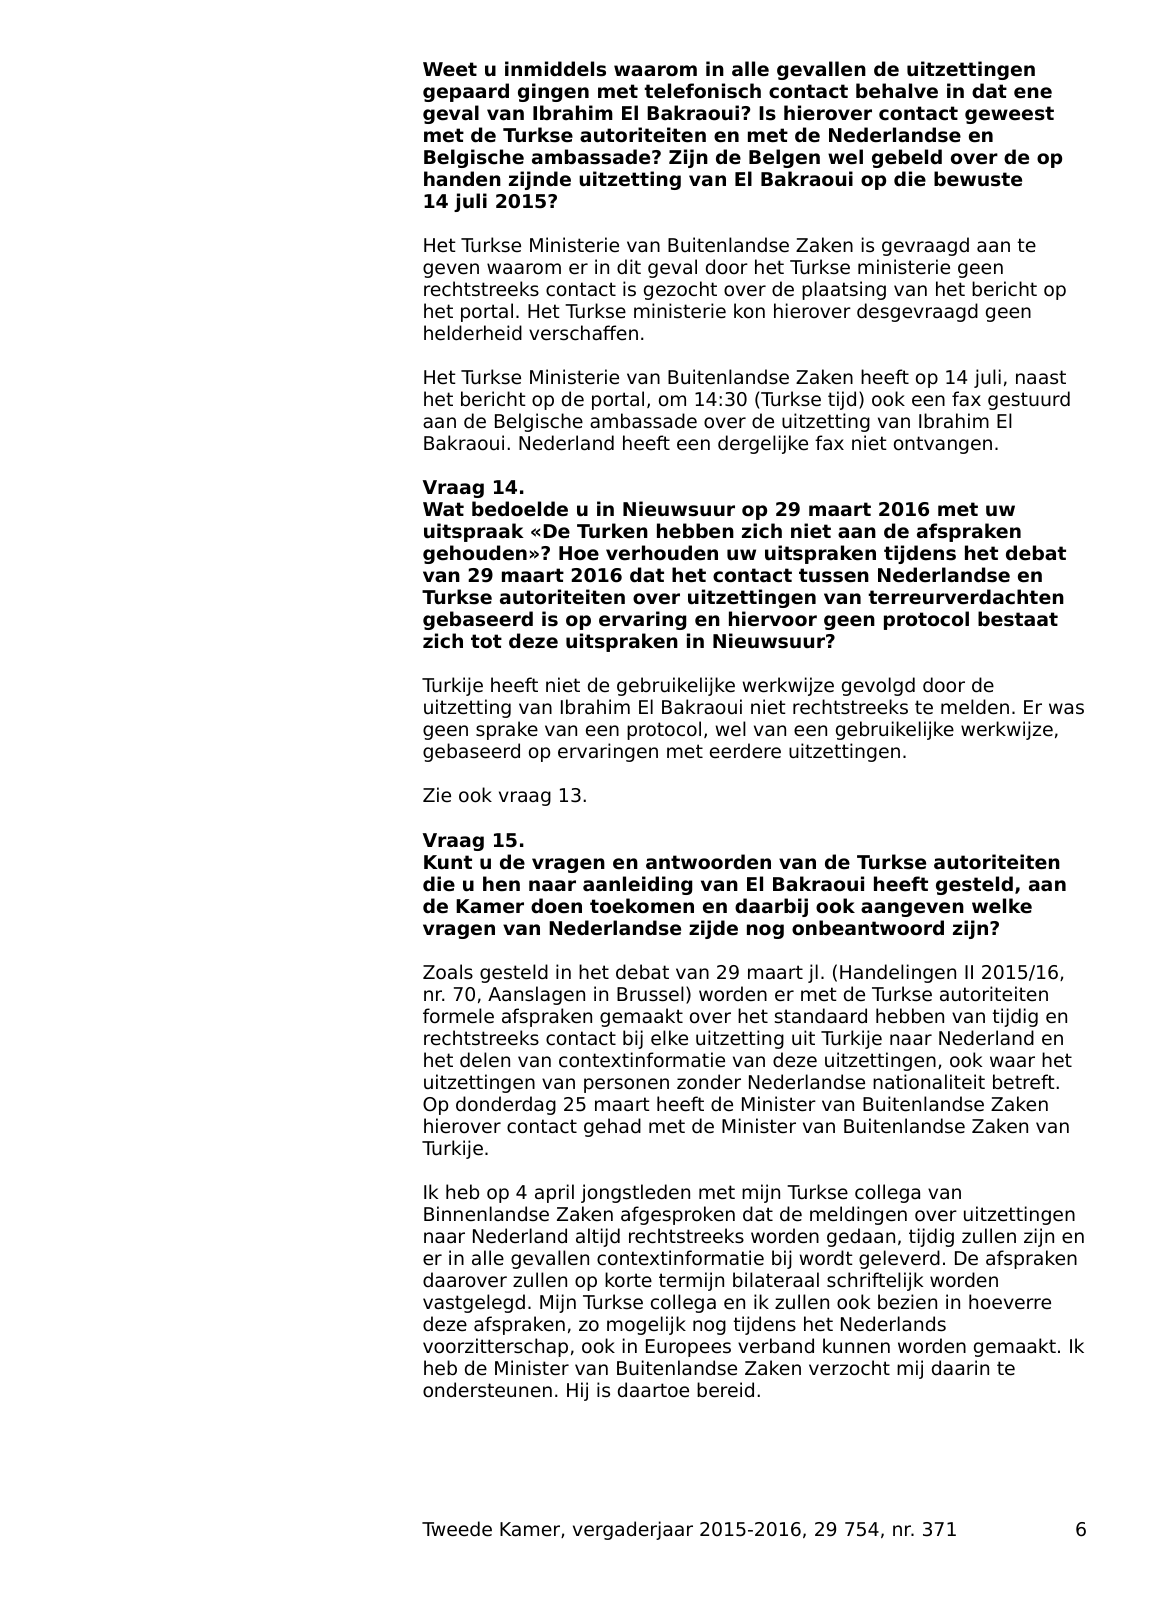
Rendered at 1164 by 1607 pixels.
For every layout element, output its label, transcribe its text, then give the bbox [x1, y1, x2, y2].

text Zie ook vraag 13. [422, 785, 1087, 807]
text Vraag 15. [422, 829, 1087, 852]
text Ik heb op 4 april jongstleden met mijn Turkse collega van Binnenlandse Zaken afgesproken dat de meldingen over uitzettingen naar Nederland altijd rechtstreeks worden gedaan, tijdig zullen zijn en er in alle gevallen contextinformatie bij wordt geleverd. De afspraken daarover zullen op korte termijn bilateraal schriftelijk worden vastgelegd. Mijn Turkse collega en ik zullen ook bezien in hoeverre deze afspraken, zo mogelijk nog tijdens het Nederlands voorzitterschap, ook in Europees verband kunnen worden gemaakt. Ik heb de Minister van Buitenlandse Zaken verzocht mij daarin te ondersteunen. Hij is daartoe bereid. [422, 1182, 1087, 1401]
text Vraag 14. [422, 477, 1087, 499]
text Zoals gesteld in het debat van 29 maart jl. (Handelingen II 2015/16, nr. 70, Aanslagen in Brussel) worden er met de Turkse autoriteiten formele afspraken gemaakt over het standaard hebben van tijdig en rechtstreeks contact bij elke uitzetting uit Turkije naar Nederland en het delen van contextinformatie van deze uitzettingen, ook waar het uitzettingen van personen zonder Nederlandse nationaliteit betreft. Op donderdag 25 maart heeft de Minister van Buitenlandse Zaken hierover contact gehad met de Minister van Buitenlandse Zaken van Turkije. [422, 962, 1087, 1159]
text Weet u inmiddels waarom in alle gevallen de uitzettingen gepaard gingen met telefonisch contact behalve in dat ene geval van Ibrahim El Bakraoui? Is hierover contact geweest met de Turkse autoriteiten en met de Nederlandse en Belgische ambassade? Zijn de Belgen wel gebeld over de op handen zijnde uitzetting van El Bakraoui op die bewuste 14 juli 2015? [422, 59, 1087, 213]
text Het Turkse Ministerie van Buitenlandse Zaken is gevraagd aan te geven waarom er in dit geval door het Turkse ministerie geen rechtstreeks contact is gezocht over de plaatsing van het bericht op het portal. Het Turkse ministerie kon hierover desgevraagd geen helderheid verschaffen. [422, 235, 1087, 345]
text Wat bedoelde u in Nieuwsuur op 29 maart 2016 met uw uitspraak «De Turken hebben zich niet aan de afspraken gehouden»? Hoe verhouden uw uitspraken tijdens het debat van 29 maart 2016 dat het contact tussen Nederlandse en Turkse autoriteiten over uitzettingen van terreurverdachten gebaseerd is op ervaring en hiervoor geen protocol bestaat zich tot deze uitspraken in Nieuwsuur? [422, 499, 1087, 653]
text Het Turkse Ministerie van Buitenlandse Zaken heeft op 14 juli, naast het bericht op de portal, om 14:30 (Turkse tijd) ook een fax gestuurd aan de Belgische ambassade over de uitzetting van Ibrahim El Bakraoui. Nederland heeft een dergelijke fax niet ontvangen. [422, 367, 1087, 455]
text Turkije heeft niet de gebruikelijke werkwijze gevolgd door de uitzetting van Ibrahim El Bakraoui niet rechtstreeks te melden. Er was geen sprake van een protocol, wel van een gebruikelijke werkwijze, gebaseerd op ervaringen met eerdere uitzettingen. [422, 675, 1087, 763]
text Kunt u de vragen en antwoorden van de Turkse autoriteiten die u hen naar aanleiding van El Bakraoui heeft gesteld, aan de Kamer doen toekomen en daarbij ook aangeven welke vragen van Nederlandse zijde nog onbeantwoord zijn? [422, 852, 1087, 939]
